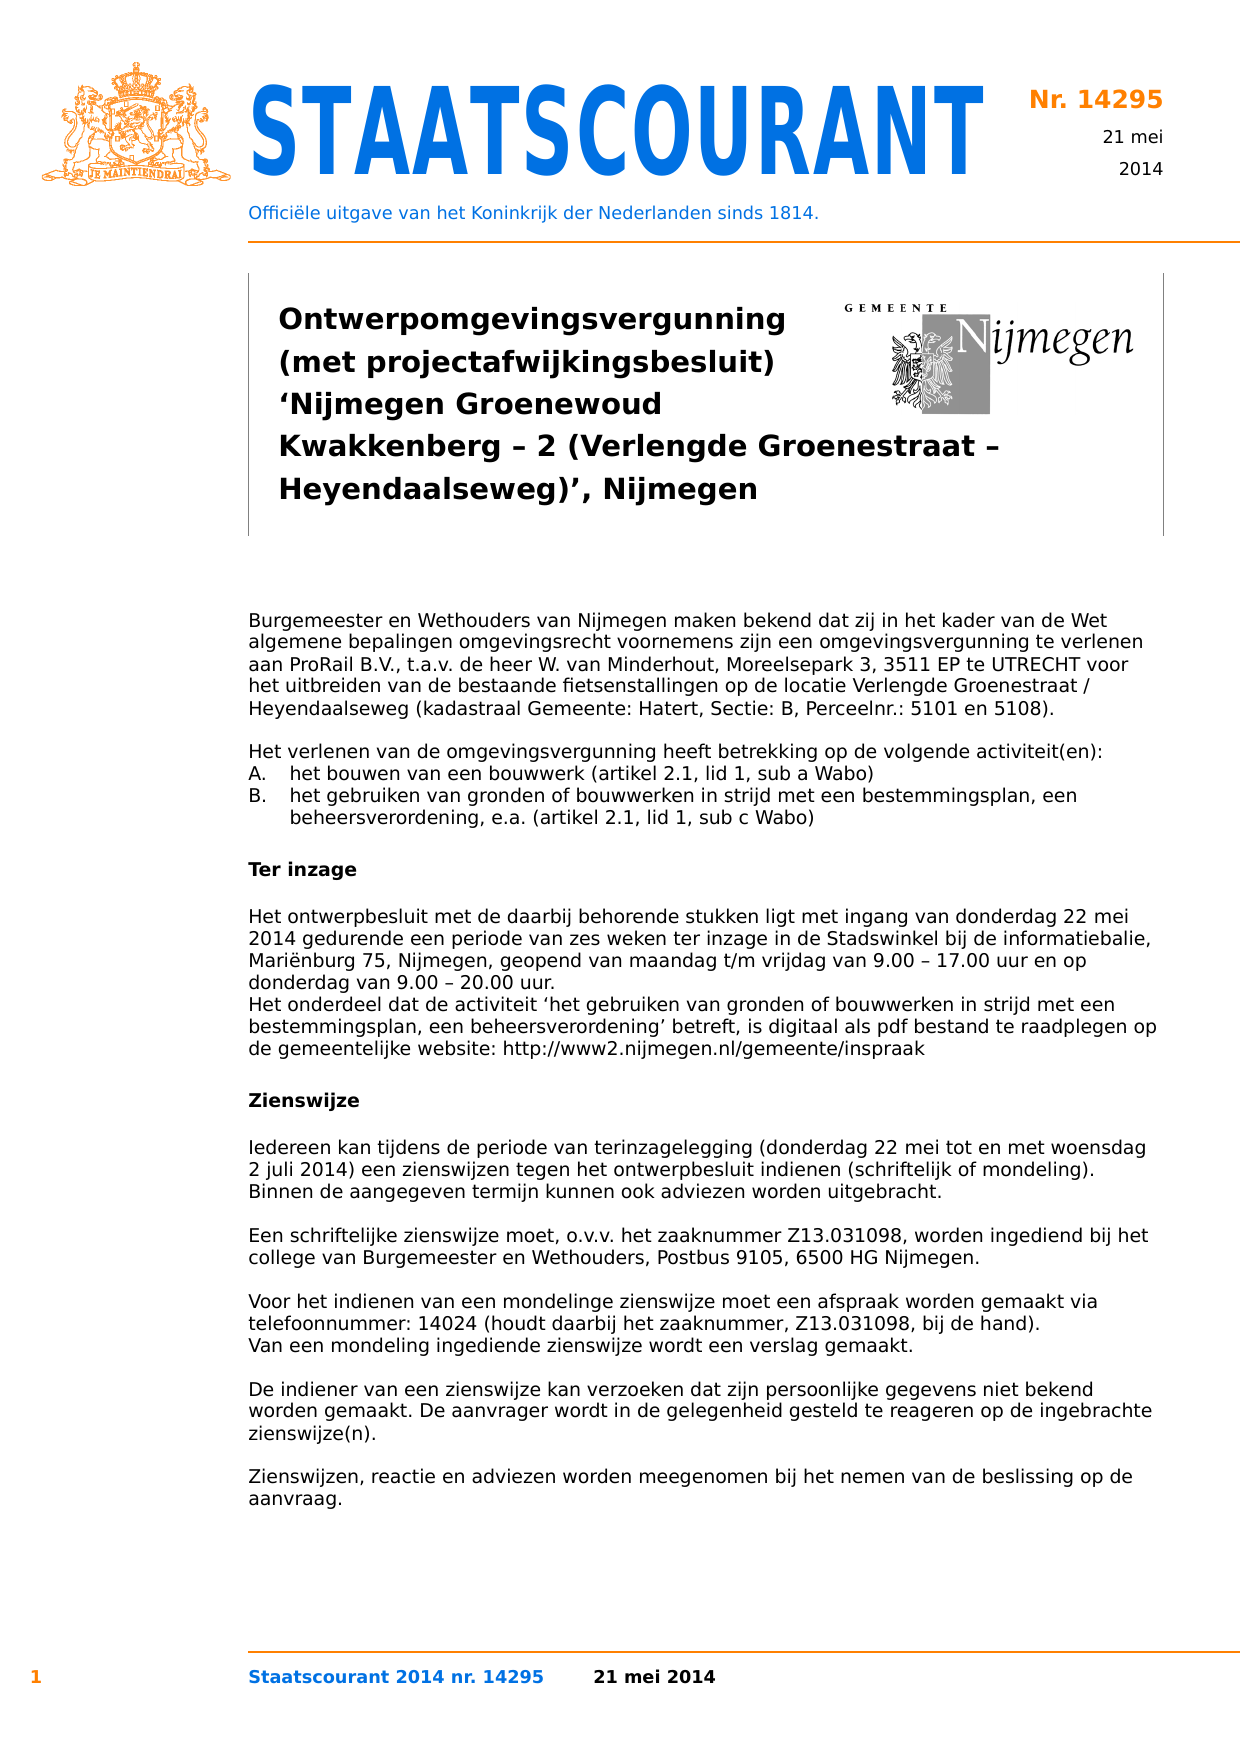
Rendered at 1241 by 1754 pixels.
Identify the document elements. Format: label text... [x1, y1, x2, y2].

text Een schriftelijke zienswijze moet, o.v.v. het zaaknummer Z13.031098, worden ingediend bij het college van Burgemeester en Wethouders, Postbus 9105, 6500 HG Nijmegen. [248, 1225, 1163, 1269]
text Het ontwerpbesluit met de daarbij behorende stukken ligt met ingang van donderdag 22 mei 2014 gedurende een periode van zes weken ter inzage in de Stadswinkel bij de informatiebalie, Mariënburg 75, Nijmegen, geopend van maandag t/m vrijdag van 9.00 – 17.00 uur en op donderdag van 9.00 – 20.00 uur. [248, 906, 1163, 994]
text De indiener van een zienswijze kan verzoeken dat zijn persoonlijke gegevens niet bekend worden gemaakt. De aanvrager wordt in de gelegenheid gesteld te reageren op de ingebrachte zienswijze(n). [248, 1378, 1163, 1444]
subtitle Zienswijze [248, 1090, 1163, 1112]
text Iedereen kan tijdens de periode van terinzagelegging (donderdag 22 mei tot en met woensdag 2 juli 2014) een zienswijzen tegen het ontwerpbesluit indienen (schriftelijk of mondeling). Binnen de aangegeven termijn kunnen ook adviezen worden uitgebracht. [248, 1137, 1163, 1203]
table_cell 21 mei [998, 121, 1240, 153]
text Voor het indienen van een mondelinge zienswijze moet een afspraak worden gemaakt via telefoonnummer: 14024 (houdt daarbij het zaaknummer, Z13.031098, bij de hand). [248, 1291, 1163, 1334]
table_header STAATSCOURANT [248, 62, 998, 203]
text Het verlenen van de omgevingsvergunning heeft betrekking op de volgende activiteit(en): [248, 741, 1163, 763]
text B. het gebruiken van gronden of bouwwerken in strijd met een bestemmingsplan, een beheersverordening, e.a. (artikel 2.1, lid 1, sub c Wabo) [248, 785, 1163, 829]
text Burgemeester en Wethouders van Nijmegen maken bekend dat zij in het kader van de Wet algemene bepalingen omgevingsrecht voornemens zijn een omgevingsvergunning te verlenen aan ProRail B.V., t.a.v. de heer W. van Minderhout, Moreelsepark 3, 3511 EP te UTRECHT voor het uitbreiden van de bestaande fietsenstallingen op de locatie Verlengde Groenestraat / Heyendaalseweg (kadastraal Gemeente: Hatert, Sectie: B, Perceelnr.: 5101 en 5108). [248, 609, 1163, 719]
text Het onderdeel dat de activiteit ‘het gebruiken van gronden of bouwwerken in strijd met een bestemmingsplan, een beheersverordening’ betreft, is digitaal als pdf bestand te raadplegen op de gemeentelijke website: http://www2.nijmegen.nl/gemeente/inspraak [248, 994, 1163, 1060]
table_header [25, 62, 248, 241]
picture [41, 62, 231, 186]
text A. het bouwen van een bouwwerk (artikel 2.1, lid 1, sub a Wabo) [248, 763, 1163, 785]
table_cell 2014 [998, 153, 1240, 203]
text Zienswijzen, reactie en adviezen worden meegenomen bij het nemen van de beslissing op de aanvraag. [248, 1466, 1163, 1510]
table_header Nr. 14295 [998, 62, 1240, 121]
subtitle Ter inzage [248, 859, 1163, 881]
text Van een mondeling ingediende zienswijze wordt een verslag gemaakt. [248, 1334, 1163, 1357]
subtitle Ontwerpomgevingsvergunning (met projectafwijkingsbesluit) ‘Nijmegen Groenewoud Kwakkenberg – 2 (Verlengde Groenestraat – Heyendaalseweg)’, Nijmegen [249, 273, 1163, 536]
table_cell Officiële uitgave van het Koninkrijk der Nederlanden sinds 1814. [248, 203, 1240, 241]
picture [844, 302, 1134, 415]
